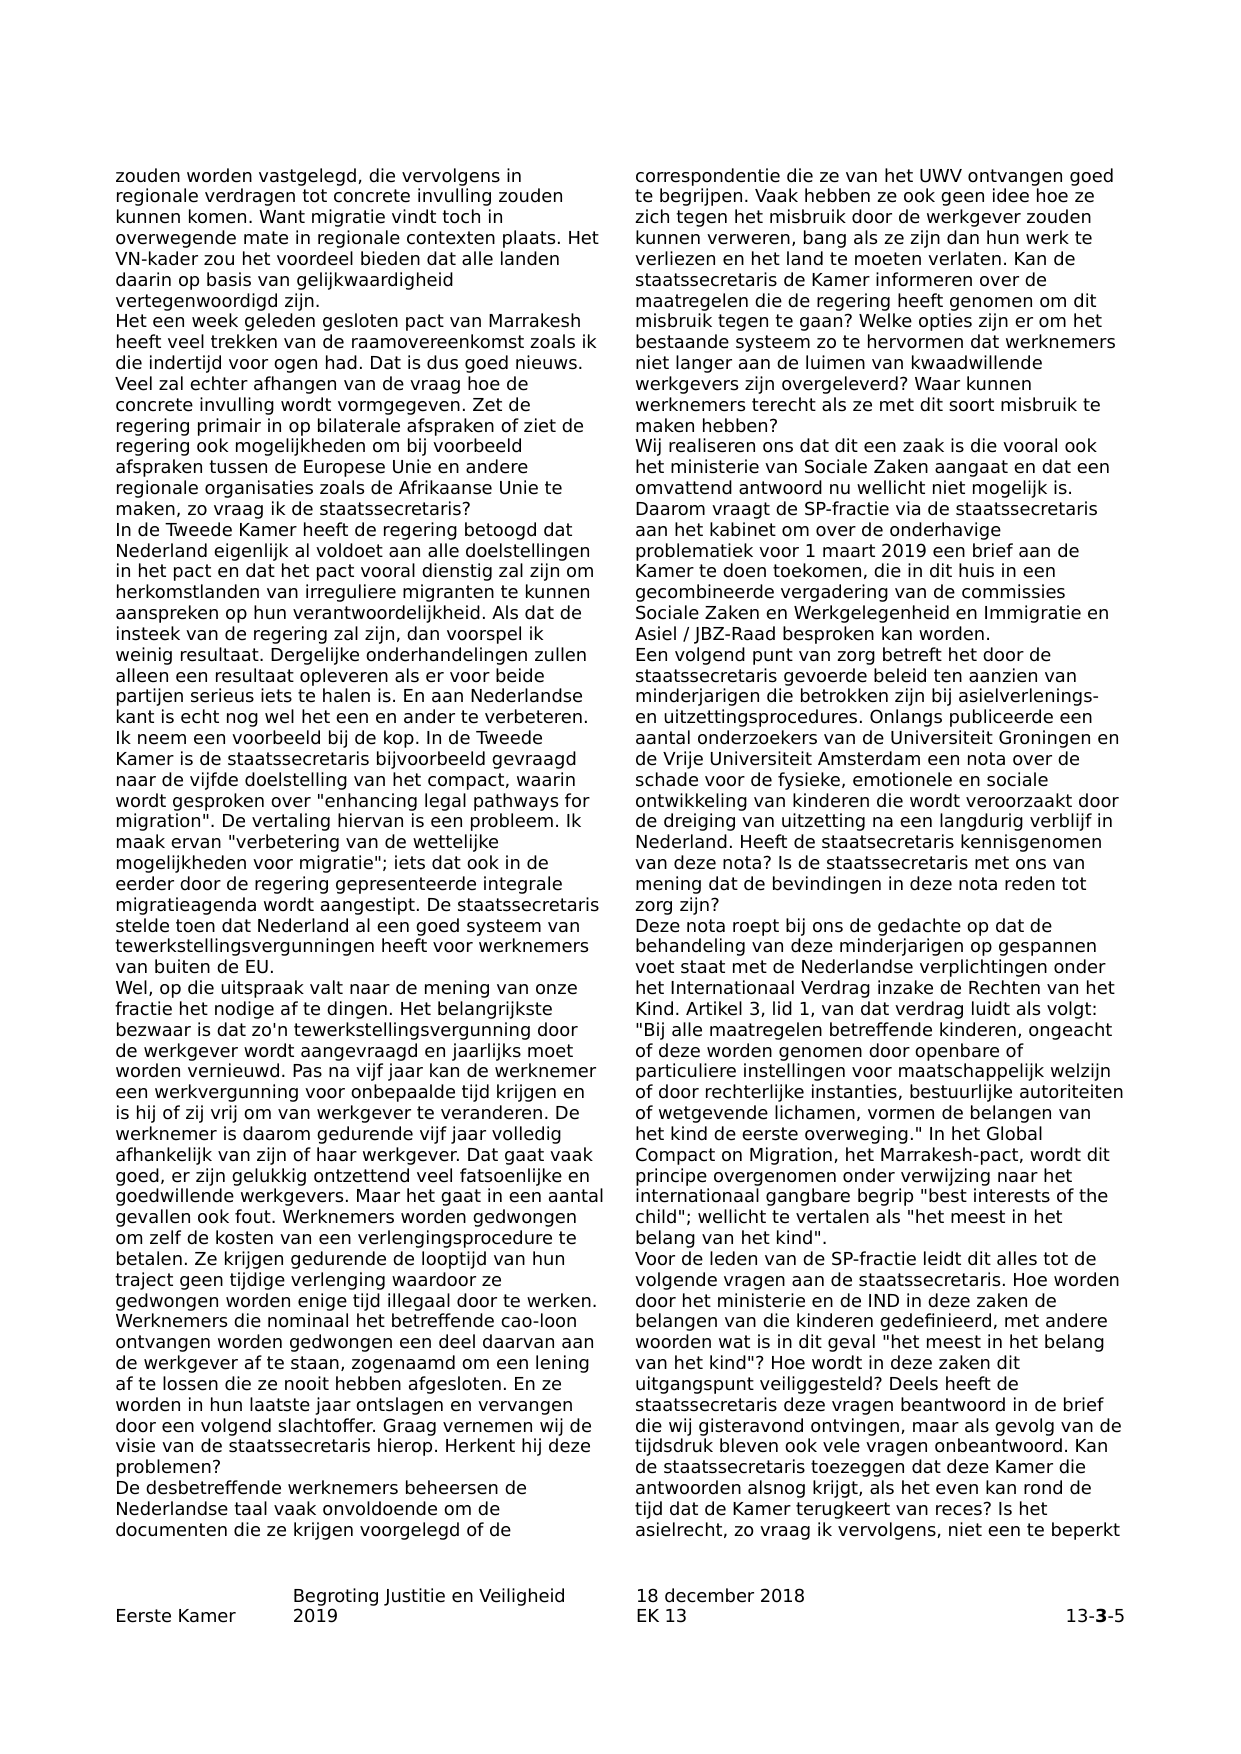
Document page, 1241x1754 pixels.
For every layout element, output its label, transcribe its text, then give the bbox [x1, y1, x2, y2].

text Ik neem een voorbeeld bij de kop. In de Tweede Kamer is de staatssecretaris bijvoorbeeld gevraagd naar de vijfde doelstelling van het compact, waarin wordt gesproken over "enhancing legal pathways for migration". De vertaling hiervan is een probleem. Ik maak ervan "verbetering van de wettelijke mogelijkheden voor migratie"; iets dat ook in de eerder door de regering gepresenteerde integrale migratieagenda wordt aangestipt. De staatssecretaris stelde toen dat Nederland al een goed systeem van tewerkstellingsvergunningen heeft voor werknemers van buiten de EU. [115, 728, 605, 978]
text correspondentie die ze van het UWV ontvangen goed te begrijpen. Vaak hebben ze ook geen idee hoe ze zich tegen het misbruik door de werkgever zouden kunnen verweren, bang als ze zijn dan hun werk te verliezen en het land te moeten verlaten. Kan de staatssecretaris de Kamer informeren over de maatregelen die de regering heeft genomen om dit misbruik tegen te gaan? Welke opties zijn er om het bestaande systeem zo te hervormen dat werknemers niet langer aan de luimen van kwaadwillende werkgevers zijn overgeleverd? Waar kunnen werknemers terecht als ze met dit soort misbruik te maken hebben? [635, 165, 1125, 436]
text Deze nota roept bij ons de gedachte op dat de behandeling van deze minderjarigen op gespannen voet staat met de Nederlandse verplichtingen onder het Internationaal Verdrag inzake de Rechten van het Kind. Artikel 3, lid 1, van dat verdrag luidt als volgt: "Bij alle maatregelen betreffende kinderen, ongeacht of deze worden genomen door openbare of particuliere instellingen voor maatschappelijk welzijn of door rechterlijke instanties, bestuurlijke autoriteiten of wetgevende lichamen, vormen de belangen van het kind de eerste overweging." In het Global Compact on Migration, het Marrakesh-pact, wordt dit principe overgenomen onder verwijzing naar het internationaal gangbare begrip "best interests of the child"; wellicht te vertalen als "het meest in het belang van het kind". [635, 915, 1125, 1249]
text zouden worden vastgelegd, die vervolgens in regionale verdragen tot concrete invulling zouden kunnen komen. Want migratie vindt toch in overwegende mate in regionale contexten plaats. Het VN-kader zou het voordeel bieden dat alle landen daarin op basis van gelijkwaardigheid vertegenwoordigd zijn. [115, 165, 605, 311]
text De desbetreffende werknemers beheersen de Nederlandse taal vaak onvoldoende om de documenten die ze krijgen voorgelegd of de [115, 1478, 605, 1540]
text Een volgend punt van zorg betreft het door de staatssecretaris gevoerde beleid ten aanzien van minderjarigen die betrokken zijn bij asielverlenings- en uitzettingsprocedures. Onlangs publiceerde een aantal onderzoekers van de Universiteit Groningen en de Vrije Universiteit Amsterdam een nota over de schade voor de fysieke, emotionele en sociale ontwikkeling van kinderen die wordt veroorzaakt door de dreiging van uitzetting na een langdurig verblijf in Nederland. Heeft de staatsecretaris kennisgenomen van deze nota? Is de staatssecretaris met ons van mening dat de bevindingen in deze nota reden tot zorg zijn? [635, 644, 1125, 915]
text In de Tweede Kamer heeft de regering betoogd dat Nederland eigenlijk al voldoet aan alle doelstellingen in het pact en dat het pact vooral dienstig zal zijn om herkomstlanden van irreguliere migranten te kunnen aanspreken op hun verantwoordelijkheid. Als dat de insteek van de regering zal zijn, dan voorspel ik weinig resultaat. Dergelijke onderhandelingen zullen alleen een resultaat opleveren als er voor beide partijen serieus iets te halen is. En aan Nederlandse kant is echt nog wel het een en ander te verbeteren. [115, 519, 605, 728]
text Wij realiseren ons dat dit een zaak is die vooral ook het ministerie van Sociale Zaken aangaat en dat een omvattend antwoord nu wellicht niet mogelijk is. Daarom vraagt de SP-fractie via de staatssecretaris aan het kabinet om over de onderhavige problematiek voor 1 maart 2019 een brief aan de Kamer te doen toekomen, die in dit huis in een gecombineerde vergadering van de commissies Sociale Zaken en Werkgelegenheid en Immigratie en Asiel / JBZ-Raad besproken kan worden. [635, 436, 1125, 644]
text Wel, op die uitspraak valt naar de mening van onze fractie het nodige af te dingen. Het belangrijkste bezwaar is dat zo'n tewerkstellingsvergunning door de werkgever wordt aangevraagd en jaarlijks moet worden vernieuwd. Pas na vijf jaar kan de werknemer een werkvergunning voor onbepaalde tijd krijgen en is hij of zij vrij om van werkgever te veranderen. De werknemer is daarom gedurende vijf jaar volledig afhankelijk van zijn of haar werkgever. Dat gaat vaak goed, er zijn gelukkig ontzettend veel fatsoenlijke en goedwillende werkgevers. Maar het gaat in een aantal gevallen ook fout. Werknemers worden gedwongen om zelf de kosten van een verlengingsprocedure te betalen. Ze krijgen gedurende de looptijd van hun traject geen tijdige verlenging waardoor ze gedwongen worden enige tijd illegaal door te werken. Werknemers die nominaal het betreffende cao-loon ontvangen worden gedwongen een deel daarvan aan de werkgever af te staan, zogenaamd om een lening af te lossen die ze nooit hebben afgesloten. En ze worden in hun laatste jaar ontslagen en vervangen door een volgend slachtoffer. Graag vernemen wij de visie van de staatssecretaris hierop. Herkent hij deze problemen? [115, 978, 605, 1478]
text Het een week geleden gesloten pact van Marrakesh heeft veel trekken van de raamovereenkomst zoals ik die indertijd voor ogen had. Dat is dus goed nieuws. Veel zal echter afhangen van de vraag hoe de concrete invulling wordt vormgegeven. Zet de regering primair in op bilaterale afspraken of ziet de regering ook mogelijkheden om bij voorbeeld afspraken tussen de Europese Unie en andere regionale organisaties zoals de Afrikaanse Unie te maken, zo vraag ik de staatssecretaris? [115, 311, 605, 519]
text Voor de leden van de SP-fractie leidt dit alles tot de volgende vragen aan de staatssecretaris. Hoe worden door het ministerie en de IND in deze zaken de belangen van die kinderen gedefinieerd, met andere woorden wat is in dit geval "het meest in het belang van het kind"? Hoe wordt in deze zaken dit uitgangspunt veiliggesteld? Deels heeft de staatssecretaris deze vragen beantwoord in de brief die wij gisteravond ontvingen, maar als gevolg van de tijdsdruk bleven ook vele vragen onbeantwoord. Kan de staatssecretaris toezeggen dat deze Kamer die antwoorden alsnog krijgt, als het even kan rond de tijd dat de Kamer terugkeert van reces? Is het asielrecht, zo vraag ik vervolgens, niet een te beperkt [635, 1249, 1125, 1540]
